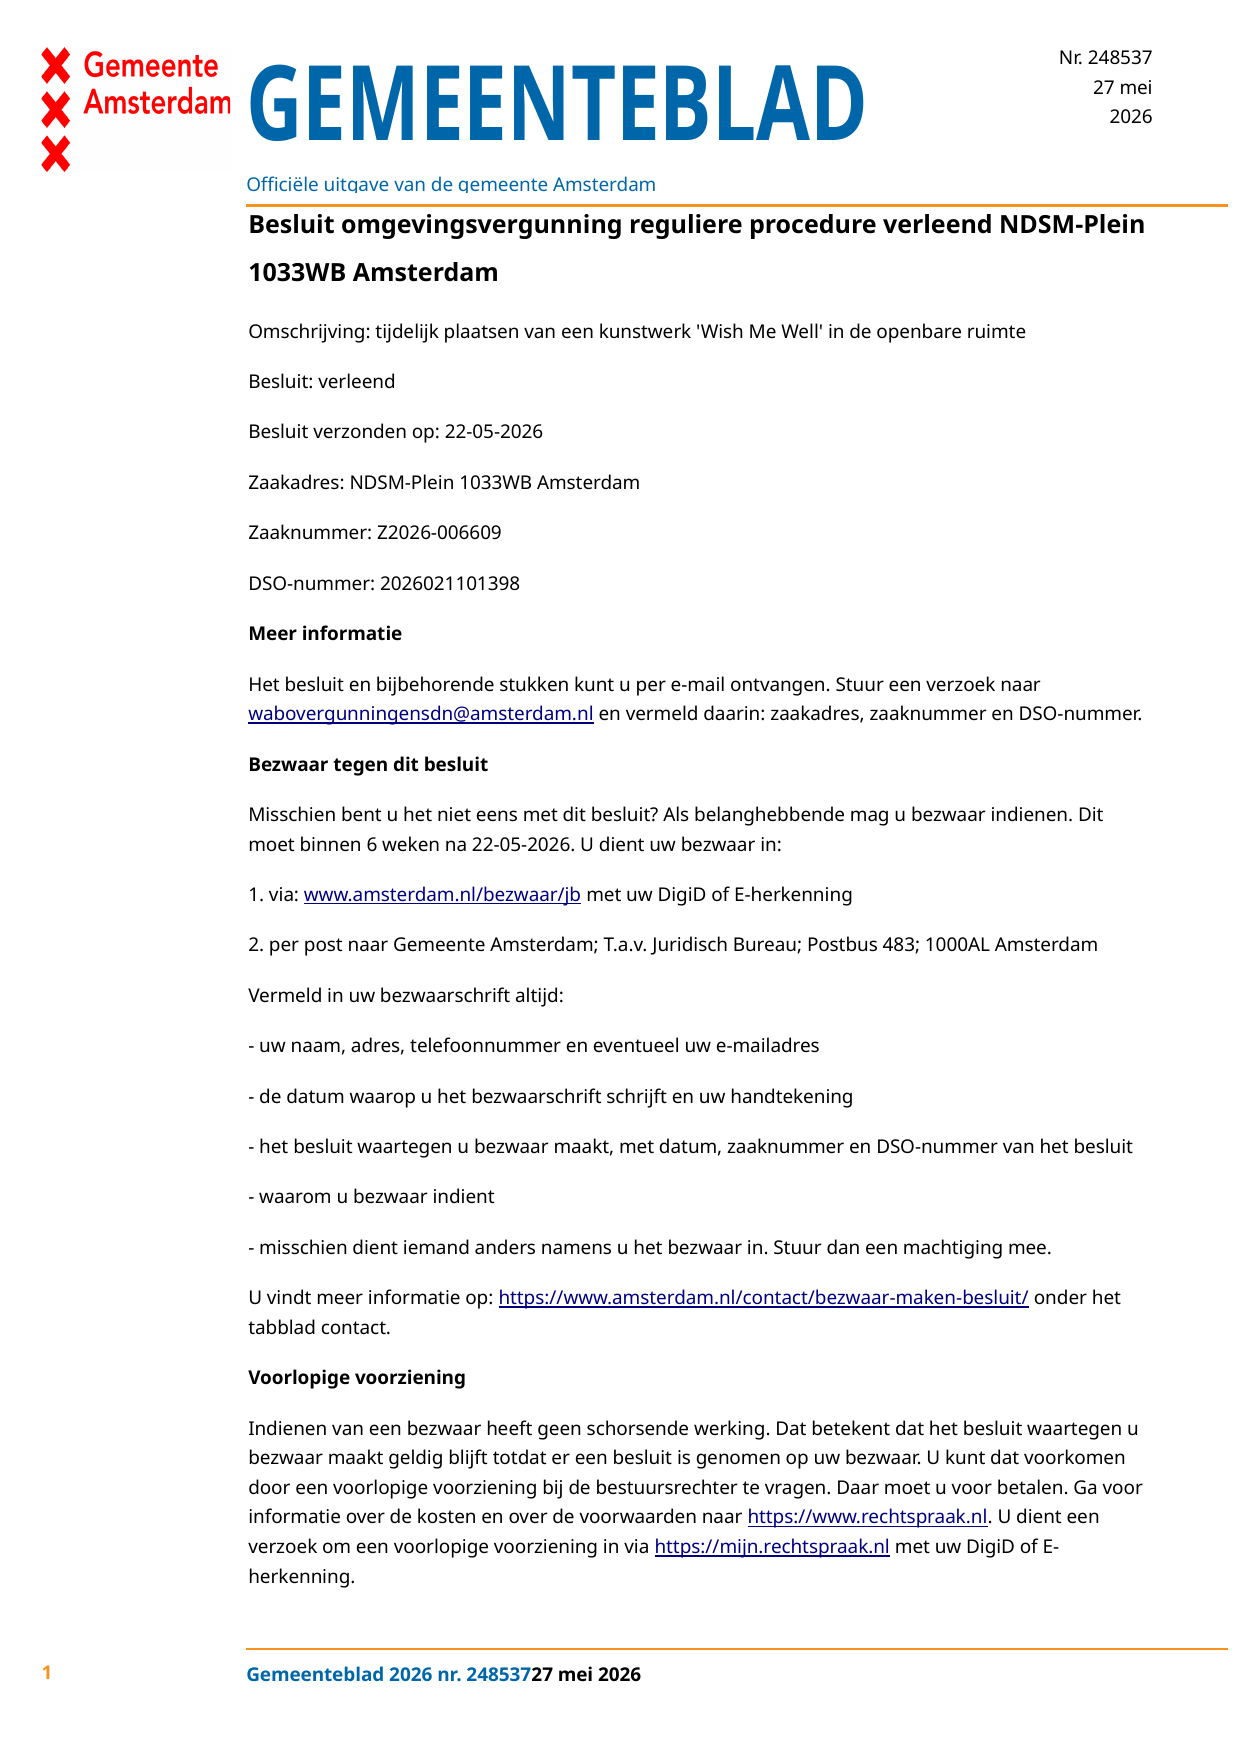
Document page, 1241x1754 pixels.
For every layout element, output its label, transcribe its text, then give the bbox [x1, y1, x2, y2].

text Het besluit en bijbehorende stukken kunt u per e-mail ontvangen. Stuur een verzoek naar wabovergunningensdn@amsterdam.nl en vermeld daarin: zaakadres, zaaknummer en DSO-nummer. [248, 671, 1152, 726]
text Indienen van een bezwaar heeft geen schorsende werking. Dat betekent dat het besluit waartegen u bezwaar maakt geldig blijft totdat er een besluit is genomen op uw bezwaar. U kunt dat voorkomen door een voorlopige voorziening bij de bestuursrechter te vragen. Daar moet u voor betalen. Ga voor informatie over de kosten en over de voorwaarden naar https://www.rechtspraak.nl. U dient een verzoek om een voorlopige voorziening in via https://mijn.rechtspraak.nl met uw DigiD of E-herkenning. [248, 1415, 1152, 1589]
text Omschrijving: tijdelijk plaatsen van een kunstwerk 'Wish Me Well' in de openbare ruimte [248, 318, 1152, 344]
text Besluit: verleend [248, 368, 1152, 394]
picture [41, 47, 231, 172]
text - uw naam, adres, telefoonnummer en eventueel uw e-mailadres [248, 1032, 1152, 1058]
text - misschien dient iemand anders namens u het bezwaar in. Stuur dan een machtiging mee. [248, 1234, 1152, 1260]
text Besluit omgevingsvergunning reguliere procedure verleend NDSM-Plein 1033WB Amsterdam [248, 207, 1152, 288]
text U vindt meer informatie op: https://www.amsterdam.nl/contact/bezwaar-maken-besluit/ onder het tabblad contact. [248, 1284, 1152, 1340]
text 2. per post naar Gemeente Amsterdam; T.a.v. Juridisch Bureau; Postbus 483; 1000AL Amsterdam [248, 932, 1152, 957]
text Meer informatie [248, 620, 1152, 646]
text Voorlopige voorziening [248, 1364, 1152, 1390]
text - waarom u bezwaar indient [248, 1184, 1152, 1209]
text Zaakadres: NDSM-Plein 1033WB Amsterdam [248, 469, 1152, 495]
text - het besluit waartegen u bezwaar maakt, met datum, zaaknummer en DSO-nummer van het besluit [248, 1133, 1152, 1159]
text Zaaknummer: Z2026-006609 [248, 519, 1152, 545]
text DSO-nummer: 2026021101398 [248, 570, 1152, 596]
text Besluit verzonden op: 22-05-2026 [248, 419, 1152, 444]
text - de datum waarop u het bezwaarschrift schrijft en uw handtekening [248, 1083, 1152, 1109]
text 1. via: www.amsterdam.nl/bezwaar/jb met uw DigiD of E-herkenning [248, 881, 1152, 907]
text Misschien bent u het niet eens met dit besluit? Als belanghebbende mag u bezwaar indienen. Dit moet binnen 6 weken na 22-05-2026. U dient uw bezwaar in: [248, 801, 1152, 857]
text Vermeld in uw bezwaarschrift altijd: [248, 982, 1152, 1008]
text Bezwaar tegen dit besluit [248, 751, 1152, 777]
